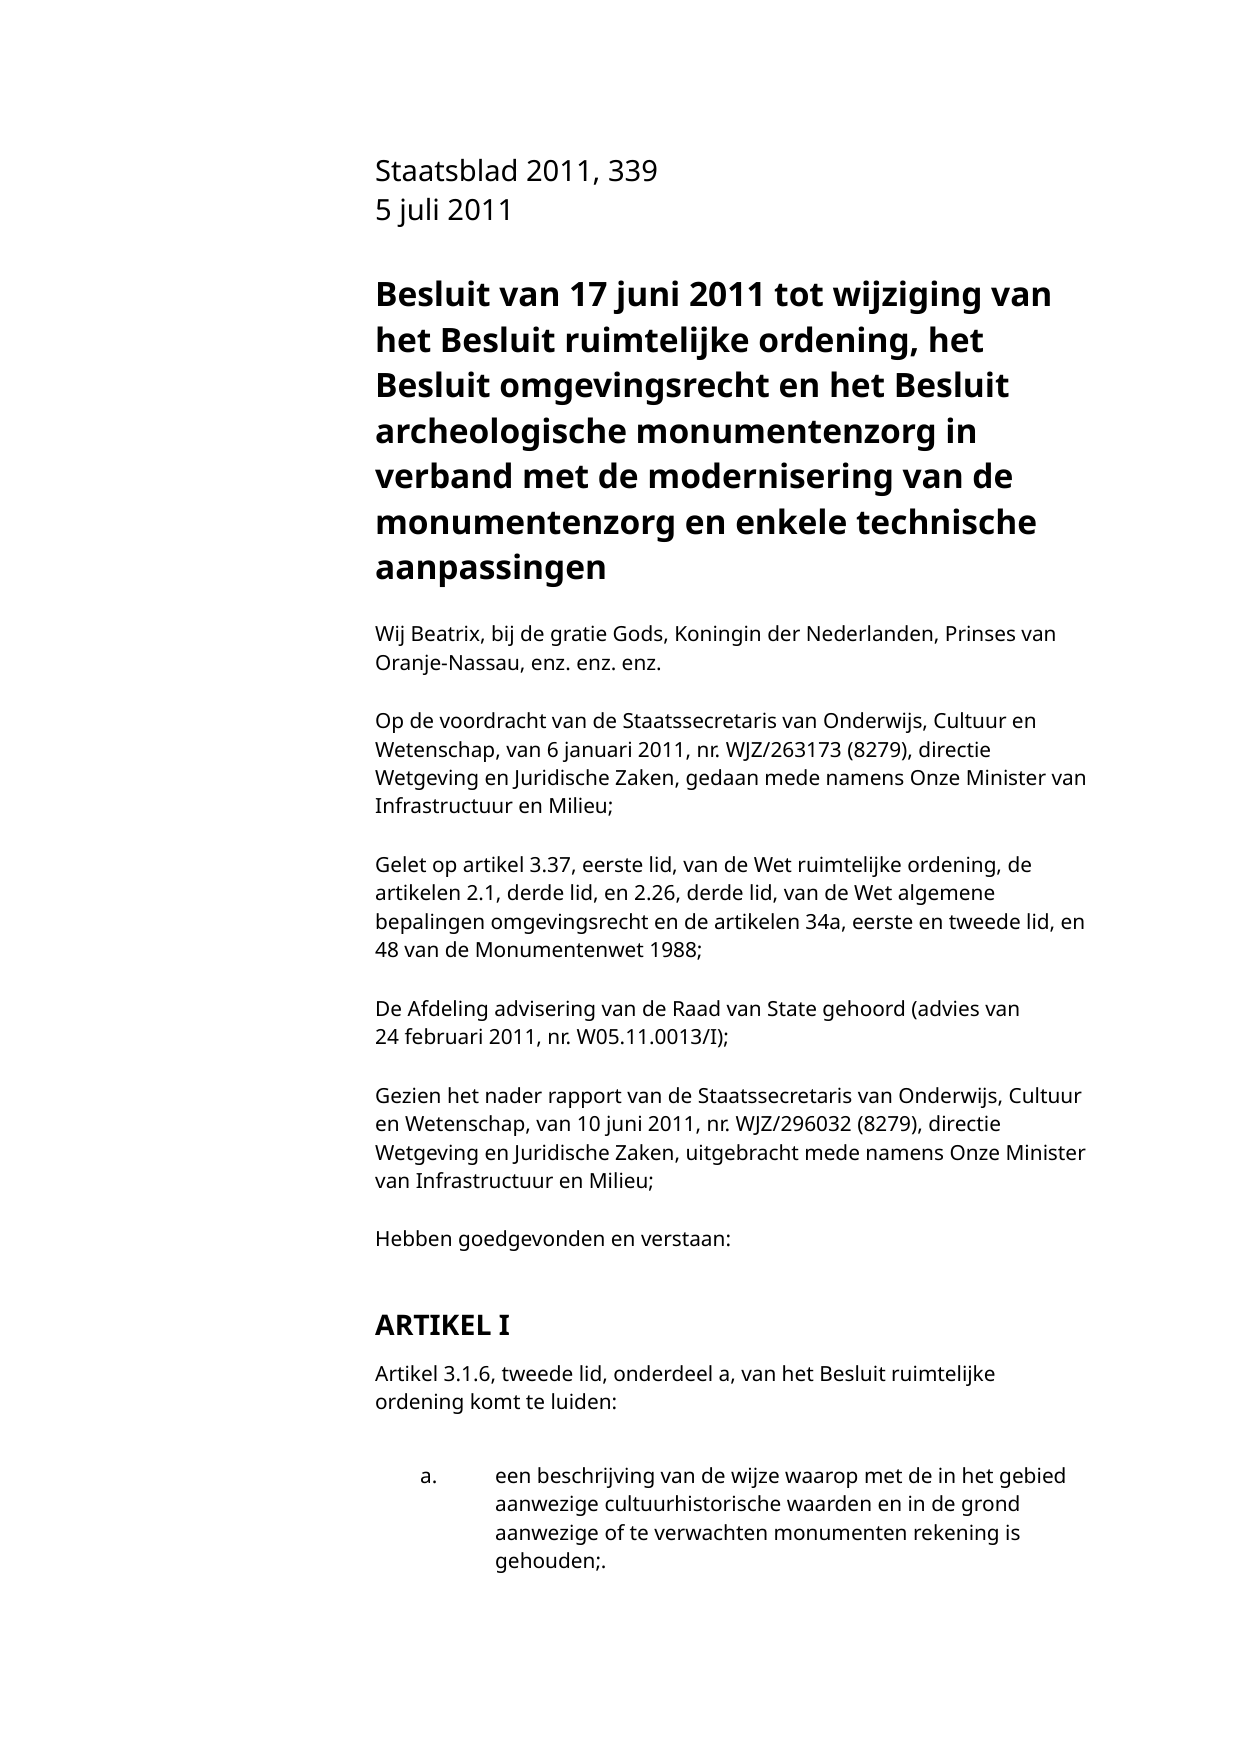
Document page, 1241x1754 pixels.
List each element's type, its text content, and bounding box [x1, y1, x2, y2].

text Artikel 3.1.6, tweede lid, onderdeel a, van het Besluit ruimtelijke ordening komt te luiden: [375, 1359, 1090, 1416]
text Gezien het nader rapport van de Staatssecretaris van Onderwijs, Cultuur en Wetenschap, van 10 juni 2011, nr. WJZ/296032 (8279), directie Wetgeving en Juridische Zaken, uitgebracht mede namens Onze Minister van Infrastructuur en Milieu; [375, 1081, 1090, 1194]
text Gelet op artikel 3.37, eerste lid, van de Wet ruimtelijke ordening, de artikelen 2.1, derde lid, en 2.26, derde lid, van de Wet algemene bepalingen omgevingsrecht en de artikelen 34a, eerste en tweede lid, en 48 van de Monumentenwet 1988; [375, 850, 1090, 964]
text 5 juli 2011 [375, 190, 1090, 229]
subtitle Besluit van 17 juni 2011 tot wijziging van het Besluit ruimtelijke ordening, het Besluit omgevingsrecht en het Besluit archeologische monumentenzorg in verband met de modernisering van de monumentenzorg en enkele technische aanpassingen [375, 271, 1090, 589]
list een beschrijving van de wijze waarop met de in het gebied aanwezige cultuurhistorische waarden en in de grond aanwezige of te verwachten monumenten rekening is gehouden;. [420, 1461, 1090, 1575]
text Hebben goedgevonden en verstaan: [375, 1224, 1090, 1253]
text De Afdeling advisering van de Raad van State gehoord (advies van 24 februari 2011, nr. W05.11.0013/I); [375, 994, 1090, 1051]
text Staatsblad 2011, 339 [375, 150, 1090, 190]
text Op de voordracht van de Staatssecretaris van Onderwijs, Cultuur en Wetenschap, van 6 januari 2011, nr. WJZ/263173 (8279), directie Wetgeving en Juridische Zaken, gedaan mede namens Onze Minister van Infrastructuur en Milieu; [375, 706, 1090, 820]
text Wij Beatrix, bij de gratie Gods, Koningin der Nederlanden, Prinses van Oranje-Nassau, enz. enz. enz. [375, 619, 1090, 676]
subtitle ARTIKEL I [375, 1305, 1090, 1344]
